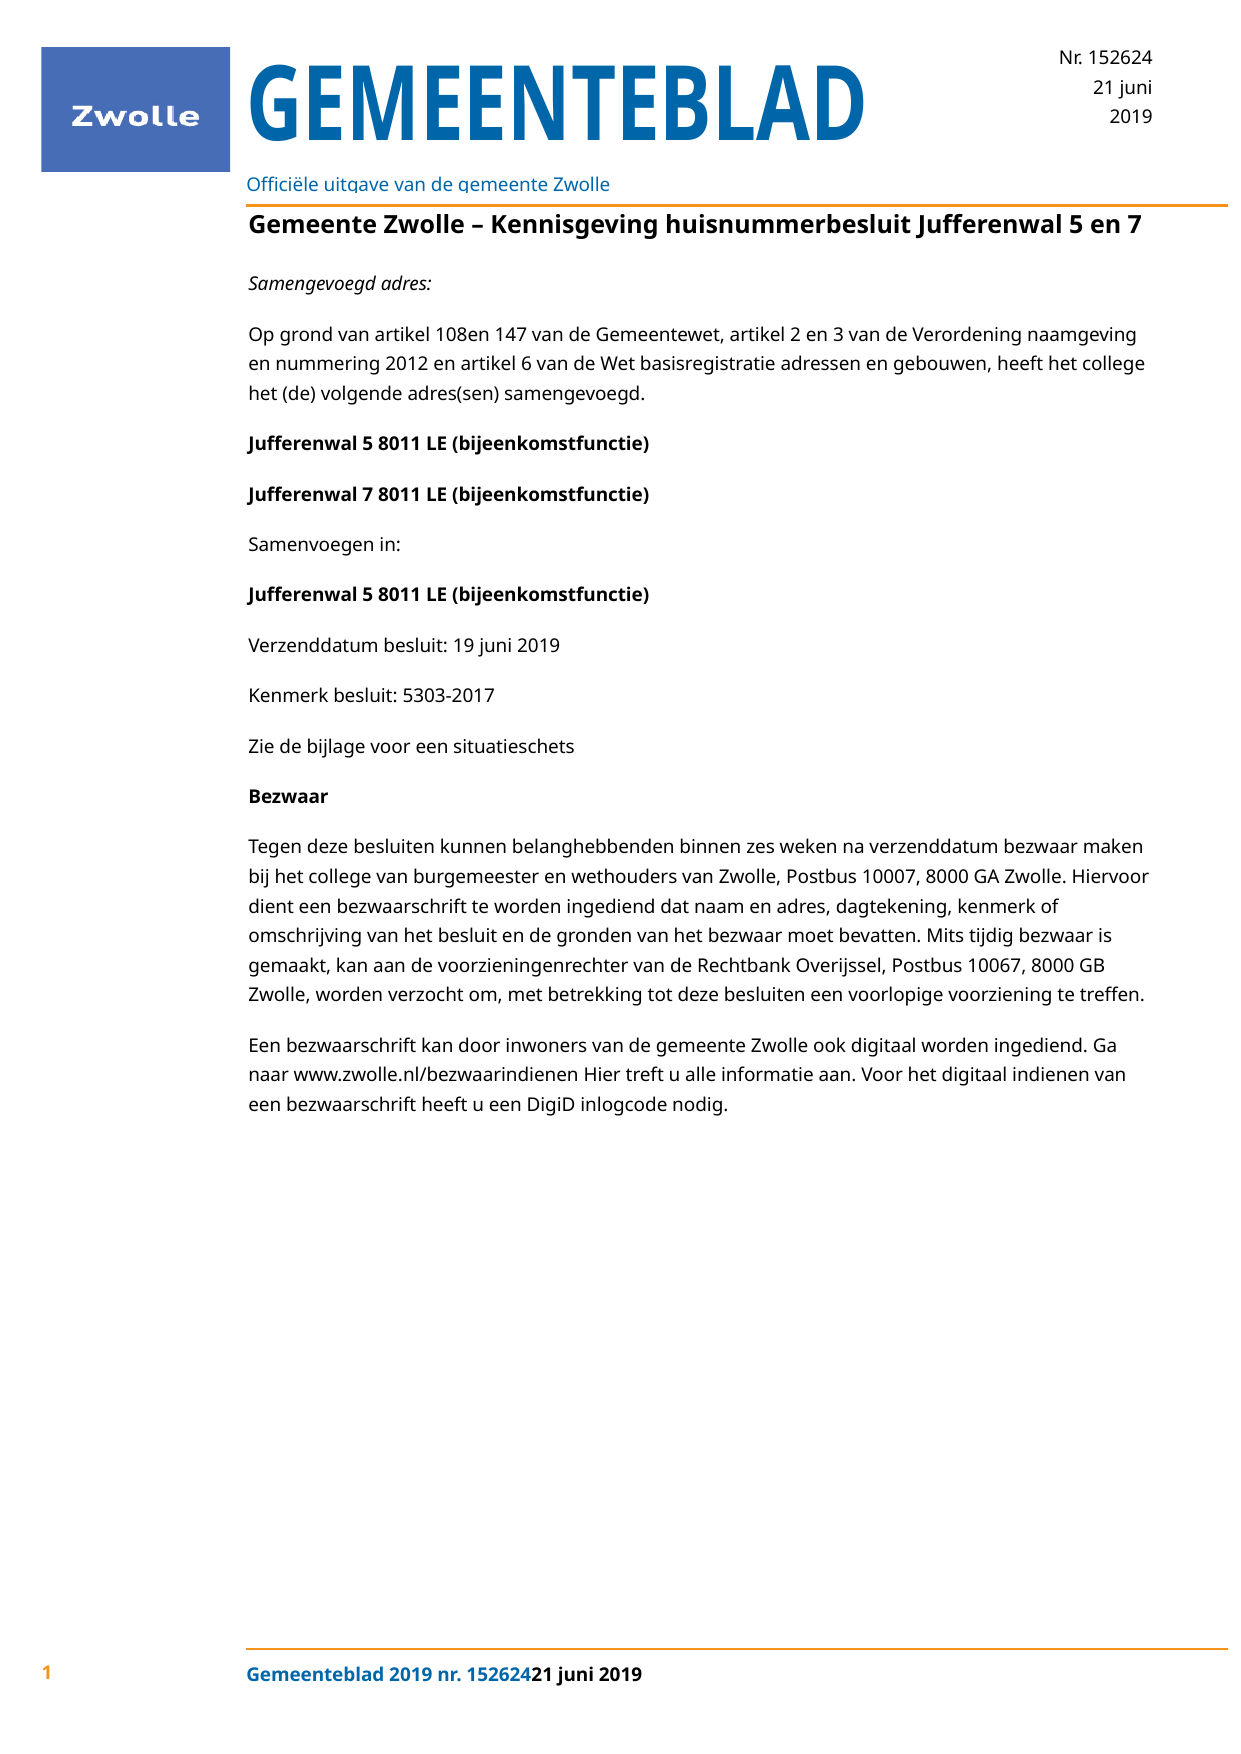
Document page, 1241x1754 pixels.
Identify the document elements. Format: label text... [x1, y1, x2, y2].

text Op grond van artikel 108en 147 van de Gemeentewet, artikel 2 en 3 van de Verordening naamgeving en nummering 2012 en artikel 6 van de Wet basisregistratie adressen en gebouwen, heeft het college het (de) volgende adres(sen) samengevoegd. [248, 321, 1152, 406]
text Een bezwaarschrift kan door inwoners van de gemeente Zwolle ook digitaal worden ingediend. Ga naar www.zwolle.nl/bezwaarindienen Hier treft u alle informatie aan. Voor het digitaal indienen van een bezwaarschrift heeft u een DigiD inlogcode nodig. [248, 1032, 1152, 1117]
text Verzenddatum besluit: 19 juni 2019 [248, 632, 1152, 658]
text Jufferenwal 5 8011 LE (bijeenkomstfunctie) [248, 582, 1152, 607]
picture [41, 47, 231, 172]
text Kenmerk besluit: 5303-2017 [248, 682, 1152, 708]
text Samengevoegd adres: [248, 270, 1152, 296]
text Gemeente Zwolle – Kennisgeving huisnummerbesluit Jufferenwal 5 en 7 [248, 207, 1152, 241]
text Jufferenwal 7 8011 LE (bijeenkomstfunctie) [248, 481, 1152, 506]
text Samenvoegen in: [248, 531, 1152, 557]
text Jufferenwal 5 8011 LE (bijeenkomstfunctie) [248, 430, 1152, 456]
text Tegen deze besluiten kunnen belanghebbenden binnen zes weken na verzenddatum bezwaar maken bij het college van burgemeester en wethouders van Zwolle, Postbus 10007, 8000 GA Zwolle. Hiervoor dient een bezwaarschrift te worden ingediend dat naam en adres, dagtekening, kenmerk of omschrijving van het besluit en de gronden van het bezwaar moet bevatten. Mits tijdig bezwaar is gemaakt, kan aan de voorzieningenrechter van de Rechtbank Overijssel, Postbus 10067, 8000 GB Zwolle, worden verzocht om, met betrekking tot deze besluiten een voorlopige voorziening te treffen. [248, 834, 1152, 1007]
text Bezwaar [248, 783, 1152, 809]
text Zie de bijlage voor een situatieschets [248, 733, 1152, 758]
